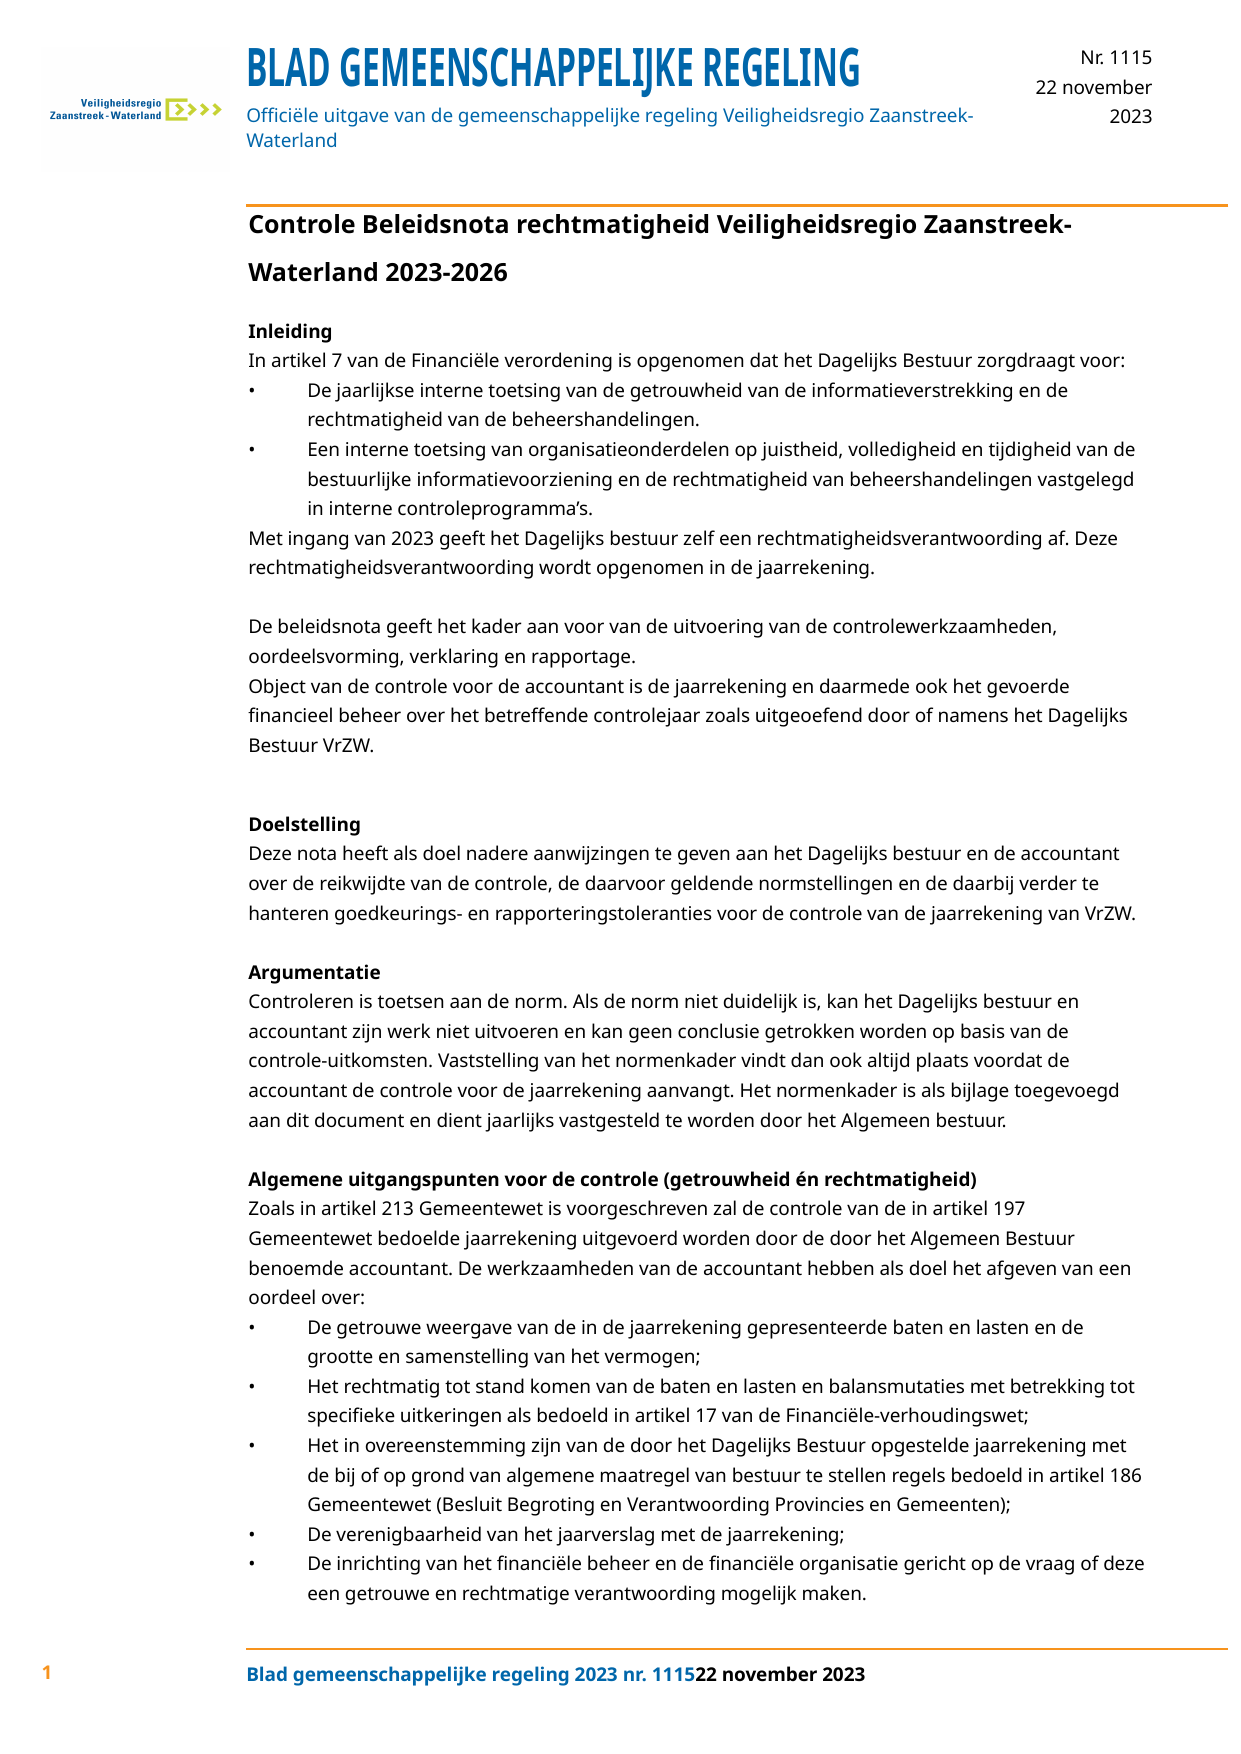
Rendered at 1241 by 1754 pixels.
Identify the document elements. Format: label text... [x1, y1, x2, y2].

picture [41, 47, 231, 172]
text Controle Beleidsnota rechtmatigheid Veiligheidsregio Zaanstreek-Waterland 2023-2026 [248, 207, 1152, 288]
list Het rechtmatig tot stand komen van de baten en lasten en balansmutaties met betrekking tot specifieke uitkeringen als bedoeld in artikel 17 van de Financiële-verhoudingswet; [248, 1373, 1152, 1428]
text Algemene uitgangspunten voor de controle (getrouwheid én rechtmatigheid) [248, 1166, 1152, 1192]
text Met ingang van 2023 geeft het Dagelijks bestuur zelf een rechtmatigheidsverantwoording af. Deze rechtmatigheidsverantwoording wordt opgenomen in de jaarrekening. [248, 525, 1152, 580]
text De beleidsnota geeft het kader aan voor van de uitvoering van de controlewerkzaamheden, oordeelsvorming, verklaring en rapportage. [248, 614, 1152, 669]
text In artikel 7 van de Financiële verordening is opgenomen dat het Dagelijks Bestuur zorgdraagt voor: [248, 347, 1152, 373]
text Inleiding [248, 318, 1152, 344]
list Een interne toetsing van organisatieonderdelen op juistheid, volledigheid en tijdigheid van de bestuurlijke informatievoorziening en de rechtmatigheid van beheershandelingen vastgelegd in interne controleprogramma’s. [248, 436, 1152, 521]
list De jaarlijkse interne toetsing van de getrouwheid van de informatieverstrekking en de rechtmatigheid van de beheershandelingen. [248, 377, 1152, 432]
text Argumentatie [248, 959, 1152, 984]
text Zoals in artikel 213 Gemeentewet is voorgeschreven zal de controle van de in artikel 197 Gemeentewet bedoelde jaarrekening uitgevoerd worden door de door het Algemeen Bestuur benoemde accountant. De werkzaamheden van de accountant hebben als doel het afgeven van een oordeel over: [248, 1196, 1152, 1310]
text Deze nota heeft als doel nadere aanwijzingen te geven aan het Dagelijks bestuur en de accountant over de reikwijdte van de controle, de daarvoor geldende normstellingen en de daarbij verder te hanteren goedkeurings- en rapporteringstoleranties voor de controle van de jaarrekening van VrZW. [248, 841, 1152, 925]
list De getrouwe weergave van de in de jaarrekening gepresenteerde baten en lasten en de grootte en samenstelling van het vermogen; [248, 1314, 1152, 1369]
list De inrichting van het financiële beheer en de financiële organisatie gericht op de vraag of deze een getrouwe en rechtmatige verantwoording mogelijk maken. [248, 1551, 1152, 1606]
text Doelstelling [248, 811, 1152, 837]
text Object van de controle voor de accountant is de jaarrekening en daarmede ook het gevoerde financieel beheer over het betreffende controlejaar zoals uitgeoefend door of namens het Dagelijks Bestuur VrZW. [248, 673, 1152, 758]
text Controleren is toetsen aan de norm. Als de norm niet duidelijk is, kan het Dagelijks bestuur en accountant zijn werk niet uitvoeren en kan geen conclusie getrokken worden op basis van de controle-uitkomsten. Vaststelling van het normenkader vindt dan ook altijd plaats voordat de accountant de controle voor de jaarrekening aanvangt. Het normenkader is als bijlage toegevoegd aan dit document en dient jaarlijks vastgesteld te worden door het Algemeen bestuur. [248, 988, 1152, 1132]
list Het in overeenstemming zijn van de door het Dagelijks Bestuur opgestelde jaarrekening met de bij of op grond van algemene maatregel van bestuur te stellen regels bedoeld in artikel 186 Gemeentewet (Besluit Begroting en Verantwoording Provincies en Gemeenten); [248, 1432, 1152, 1517]
list De verenigbaarheid van het jaarverslag met de jaarrekening; [248, 1521, 1152, 1547]
